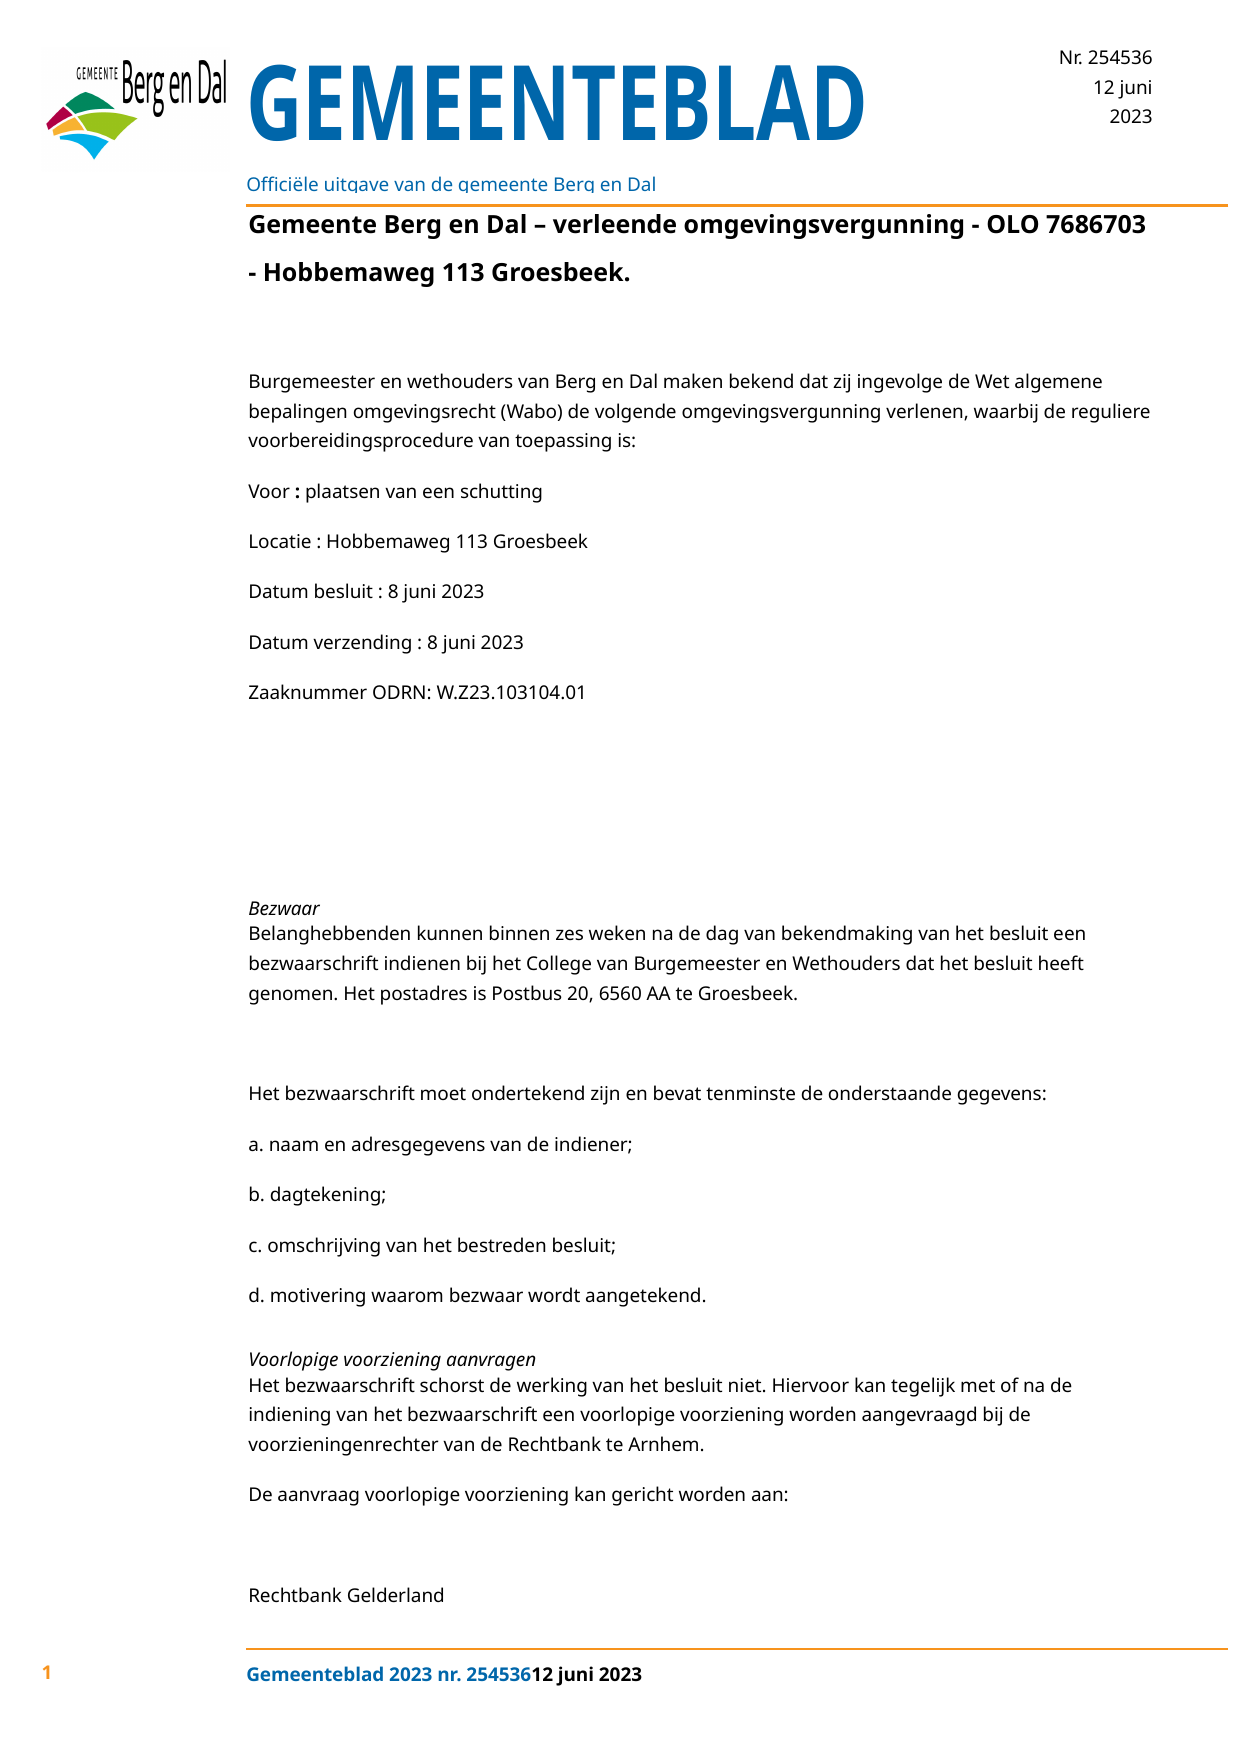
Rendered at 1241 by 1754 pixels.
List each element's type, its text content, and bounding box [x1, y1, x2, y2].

text De aanvraag voorlopige voorziening kan gericht worden aan: [248, 1481, 1152, 1507]
text Datum verzending : 8 juni 2023 [248, 629, 1152, 655]
text Voorlopige voorziening aanvragen [248, 1346, 1152, 1372]
text b. dagtekening; [248, 1181, 1152, 1207]
text Gemeente Berg en Dal – verleende omgevingsvergunning - OLO 7686703 - Hobbemaweg 113 Groesbeek. [248, 207, 1152, 288]
text Burgemeester en wethouders van Berg en Dal maken bekend dat zij ingevolge de Wet algemene bepalingen omgevingsrecht (Wabo) de volgende omgevingsvergunning verlenen, waarbij de reguliere voorbereidingsprocedure van toepassing is: [248, 368, 1152, 453]
text Voor : plaatsen van een schutting [248, 478, 1152, 504]
text Het bezwaarschrift moet ondertekend zijn en bevat tenminste de onderstaande gegevens: [248, 1081, 1152, 1106]
text d. motivering waarom bezwaar wordt aangetekend. [248, 1282, 1152, 1308]
text Bezwaar [248, 895, 1152, 921]
picture [41, 47, 231, 172]
text c. omschrijving van het bestreden besluit; [248, 1232, 1152, 1257]
text a. naam en adresgegevens van de indiener; [248, 1131, 1152, 1157]
text Datum besluit : 8 juni 2023 [248, 579, 1152, 604]
text Rechtbank Gelderland [248, 1582, 1152, 1608]
text Zaaknummer ODRN: W.Z23.103104.01 [248, 679, 1152, 705]
text Locatie : Hobbemaweg 113 Groesbeek [248, 528, 1152, 554]
text Belanghebbenden kunnen binnen zes weken na de dag van bekendmaking van het besluit een bezwaarschrift indienen bij het College van Burgemeester en Wethouders dat het besluit heeft genomen. Het postadres is Postbus 20, 6560 AA te Groesbeek. [248, 921, 1152, 1005]
text Het bezwaarschrift schorst de werking van het besluit niet. Hiervoor kan tegelijk met of na de indiening van het bezwaarschrift een voorlopige voorziening worden aangevraagd bij de voorzieningenrechter van de Rechtbank te Arnhem. [248, 1372, 1152, 1457]
